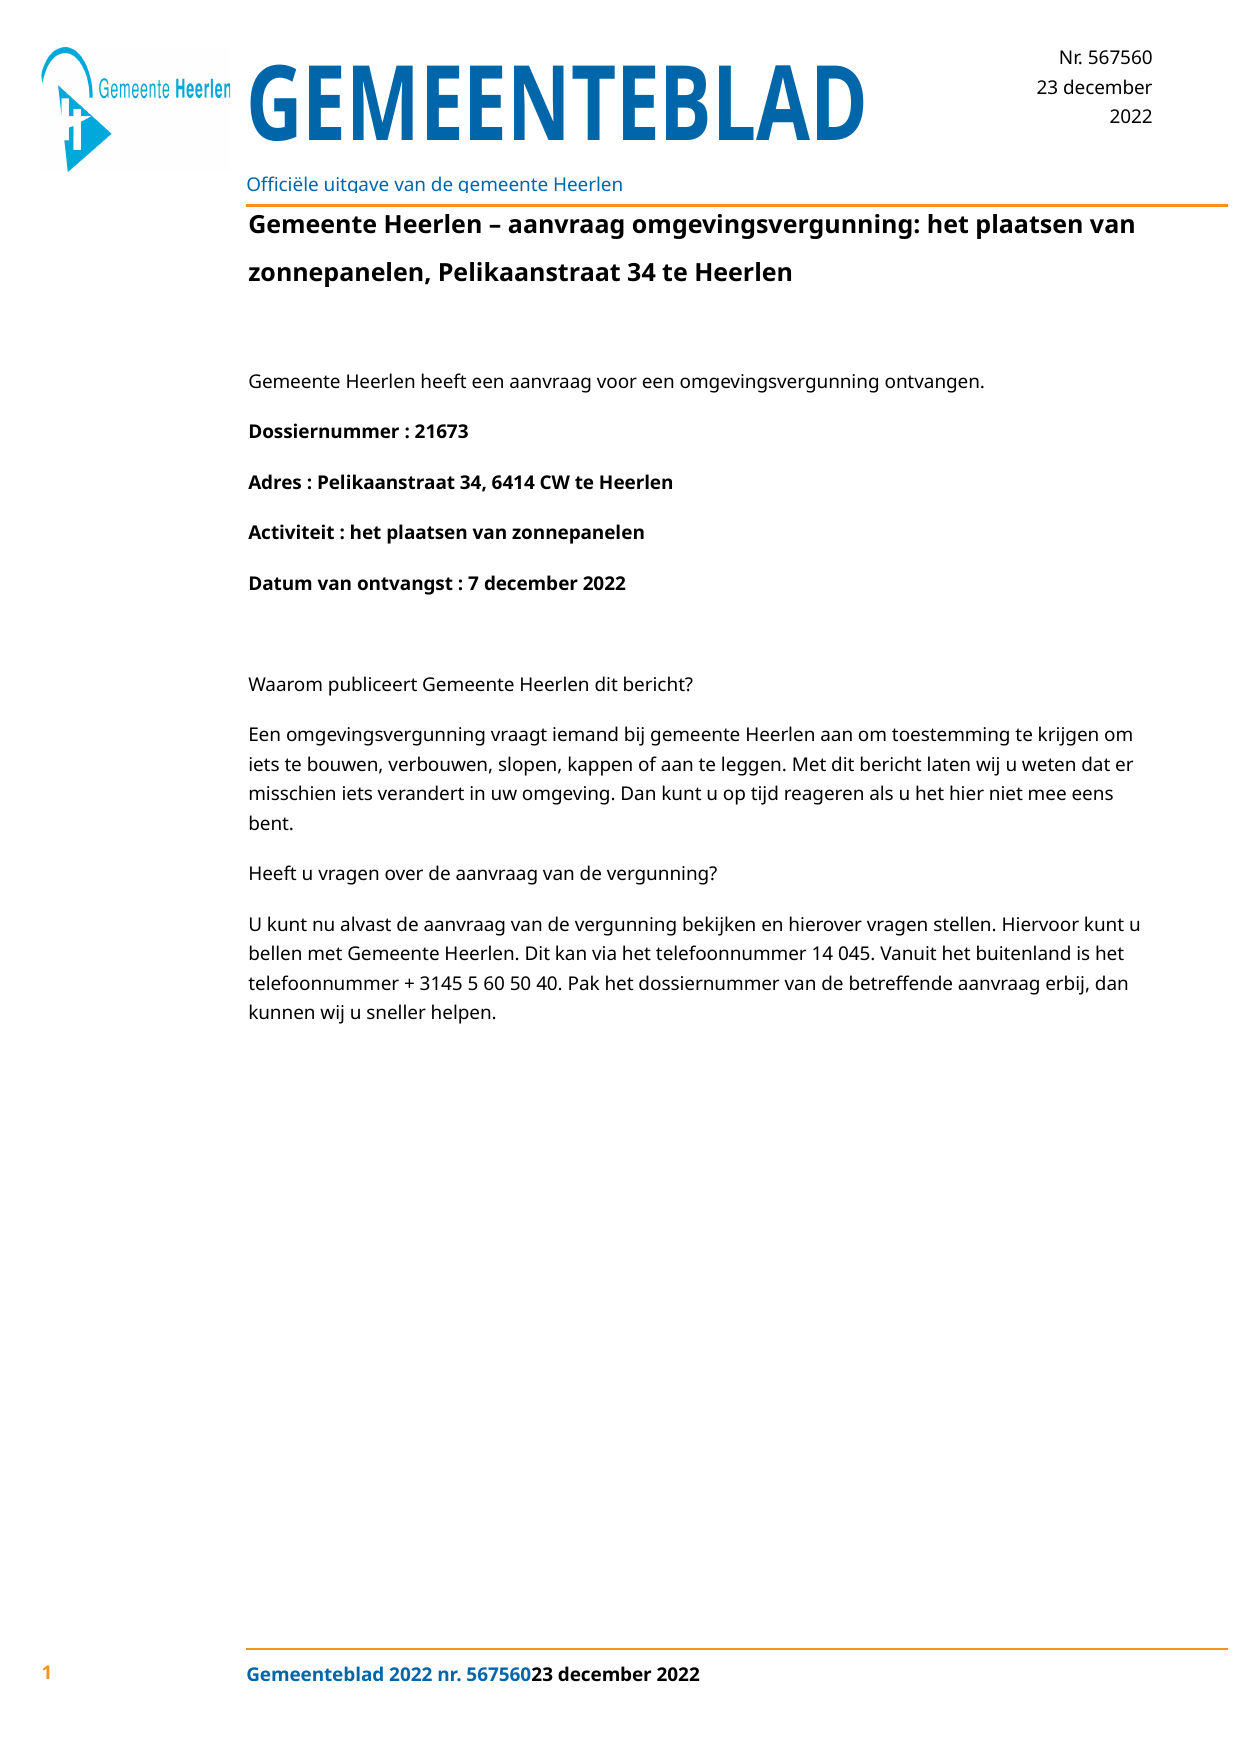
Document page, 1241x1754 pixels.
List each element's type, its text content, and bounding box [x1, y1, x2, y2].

text Activiteit : het plaatsen van zonnepanelen [248, 519, 1152, 545]
picture [41, 47, 59, 70]
text Adres : Pelikaanstraat 34, 6414 CW te Heerlen [248, 469, 1152, 495]
text Waarom publiceert Gemeente Heerlen dit bericht? [248, 671, 1152, 697]
text Een omgevingsvergunning vraagt iemand bij gemeente Heerlen aan om toestemming te krijgen om iets te bouwen, verbouwen, slopen, kappen of aan te leggen. Met dit bericht laten wij u weten dat er misschien iets verandert in uw omgeving. Dan kunt u op tijd reageren als u het hier niet mee eens bent. [248, 721, 1152, 836]
text Gemeente Heerlen – aanvraag omgevingsvergunning: het plaatsen van zonnepanelen, Pelikaanstraat 34 te Heerlen [248, 207, 1152, 288]
text Dossiernummer : 21673 [248, 419, 1152, 444]
text Heeft u vragen over de aanvraag van de vergunning? [248, 860, 1152, 886]
text Gemeente Heerlen heeft een aanvraag voor een omgevingsvergunning ontvangen. [248, 368, 1152, 394]
text Datum van ontvangst : 7 december 2022 [248, 570, 1152, 596]
picture [41, 47, 231, 172]
text U kunt nu alvast de aanvraag van de vergunning bekijken en hierover vragen stellen. Hiervoor kunt u bellen met Gemeente Heerlen. Dit kan via het telefoonnummer 14 045. Vanuit het buitenland is het telefoonnummer + 3145 5 60 50 40. Pak het dossiernummer van de betreffende aanvraag erbij, dan kunnen wij u sneller helpen. [248, 911, 1152, 1025]
